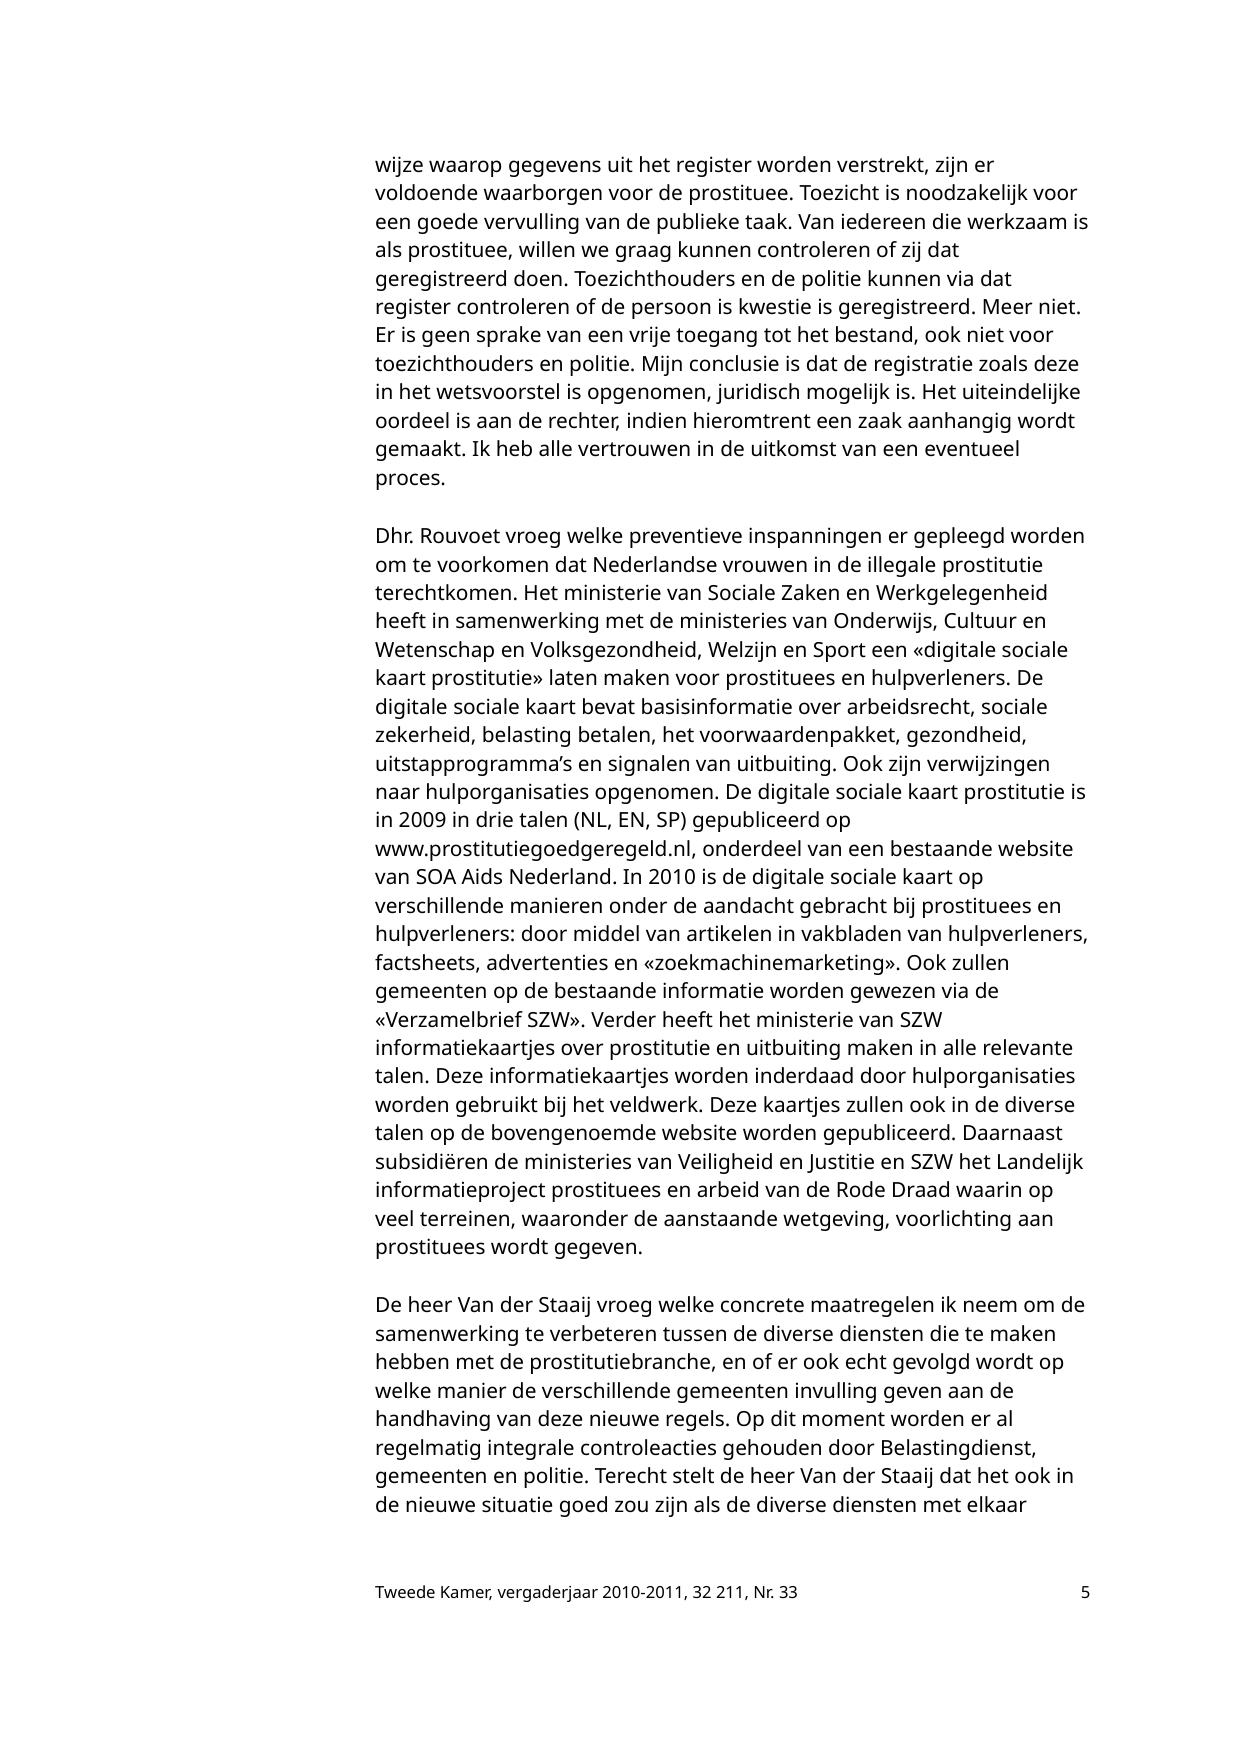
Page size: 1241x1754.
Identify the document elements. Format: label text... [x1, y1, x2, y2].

text De heer Van der Staaij vroeg welke concrete maatregelen ik neem om de samenwerking te verbeteren tussen de diverse diensten die te maken hebben met de prostitutiebranche, en of er ook echt gevolgd wordt op welke manier de verschillende gemeenten invulling geven aan de handhaving van deze nieuwe regels. Op dit moment worden er al regelmatig integrale controleacties gehouden door Belastingdienst, gemeenten en politie. Terecht stelt de heer Van der Staaij dat het ook in de nieuwe situatie goed zou zijn als de diverse diensten met elkaar [375, 1291, 1090, 1518]
text wijze waarop gegevens uit het register worden verstrekt, zijn er voldoende waarborgen voor de prostituee. Toezicht is noodzakelijk voor een goede vervulling van de publieke taak. Van iedereen die werkzaam is als prostituee, willen we graag kunnen controleren of zij dat geregistreerd doen. Toezichthouders en de politie kunnen via dat register controleren of de persoon is kwestie is geregistreerd. Meer niet. Er is geen sprake van een vrije toegang tot het bestand, ook niet voor toezichthouders en politie. Mijn conclusie is dat de registratie zoals deze in het wetsvoorstel is opgenomen, juridisch mogelijk is. Het uiteindelijke oordeel is aan de rechter, indien hieromtrent een zaak aanhangig wordt gemaakt. Ik heb alle vertrouwen in de uitkomst van een eventueel proces. [375, 150, 1090, 491]
text Dhr. Rouvoet vroeg welke preventieve inspanningen er gepleegd worden om te voorkomen dat Nederlandse vrouwen in de illegale prostitutie terechtkomen. Het ministerie van Sociale Zaken en Werkgelegenheid heeft in samenwerking met de ministeries van Onderwijs, Cultuur en Wetenschap en Volksgezondheid, Welzijn en Sport een «digitale sociale kaart prostitutie» laten maken voor prostituees en hulpverleners. De digitale sociale kaart bevat basisinformatie over arbeidsrecht, sociale zekerheid, belasting betalen, het voorwaardenpakket, gezondheid, uitstapprogramma’s en signalen van uitbuiting. Ook zijn verwijzingen naar hulporganisaties opgenomen. De digitale sociale kaart prostitutie is in 2009 in drie talen (NL, EN, SP) gepubliceerd op www.prostitutiegoedgeregeld.nl, onderdeel van een bestaande website van SOA Aids Nederland. In 2010 is de digitale sociale kaart op verschillende manieren onder de aandacht gebracht bij prostituees en hulpverleners: door middel van artikelen in vakbladen van hulpverleners, factsheets, advertenties en «zoekmachinemarketing». Ook zullen gemeenten op de bestaande informatie worden gewezen via de «Verzamelbrief SZW». Verder heeft het ministerie van SZW informatiekaartjes over prostitutie en uitbuiting maken in alle relevante talen. Deze informatiekaartjes worden inderdaad door hulporganisaties worden gebruikt bij het veldwerk. Deze kaartjes zullen ook in de diverse talen op de bovengenoemde website worden gepubliceerd. Daarnaast subsidiëren de ministeries van Veiligheid en Justitie en SZW het Landelijk informatieproject prostituees en arbeid van de Rode Draad waarin op veel terreinen, waaronder de aanstaande wetgeving, voorlichting aan prostituees wordt gegeven. [375, 521, 1090, 1261]
